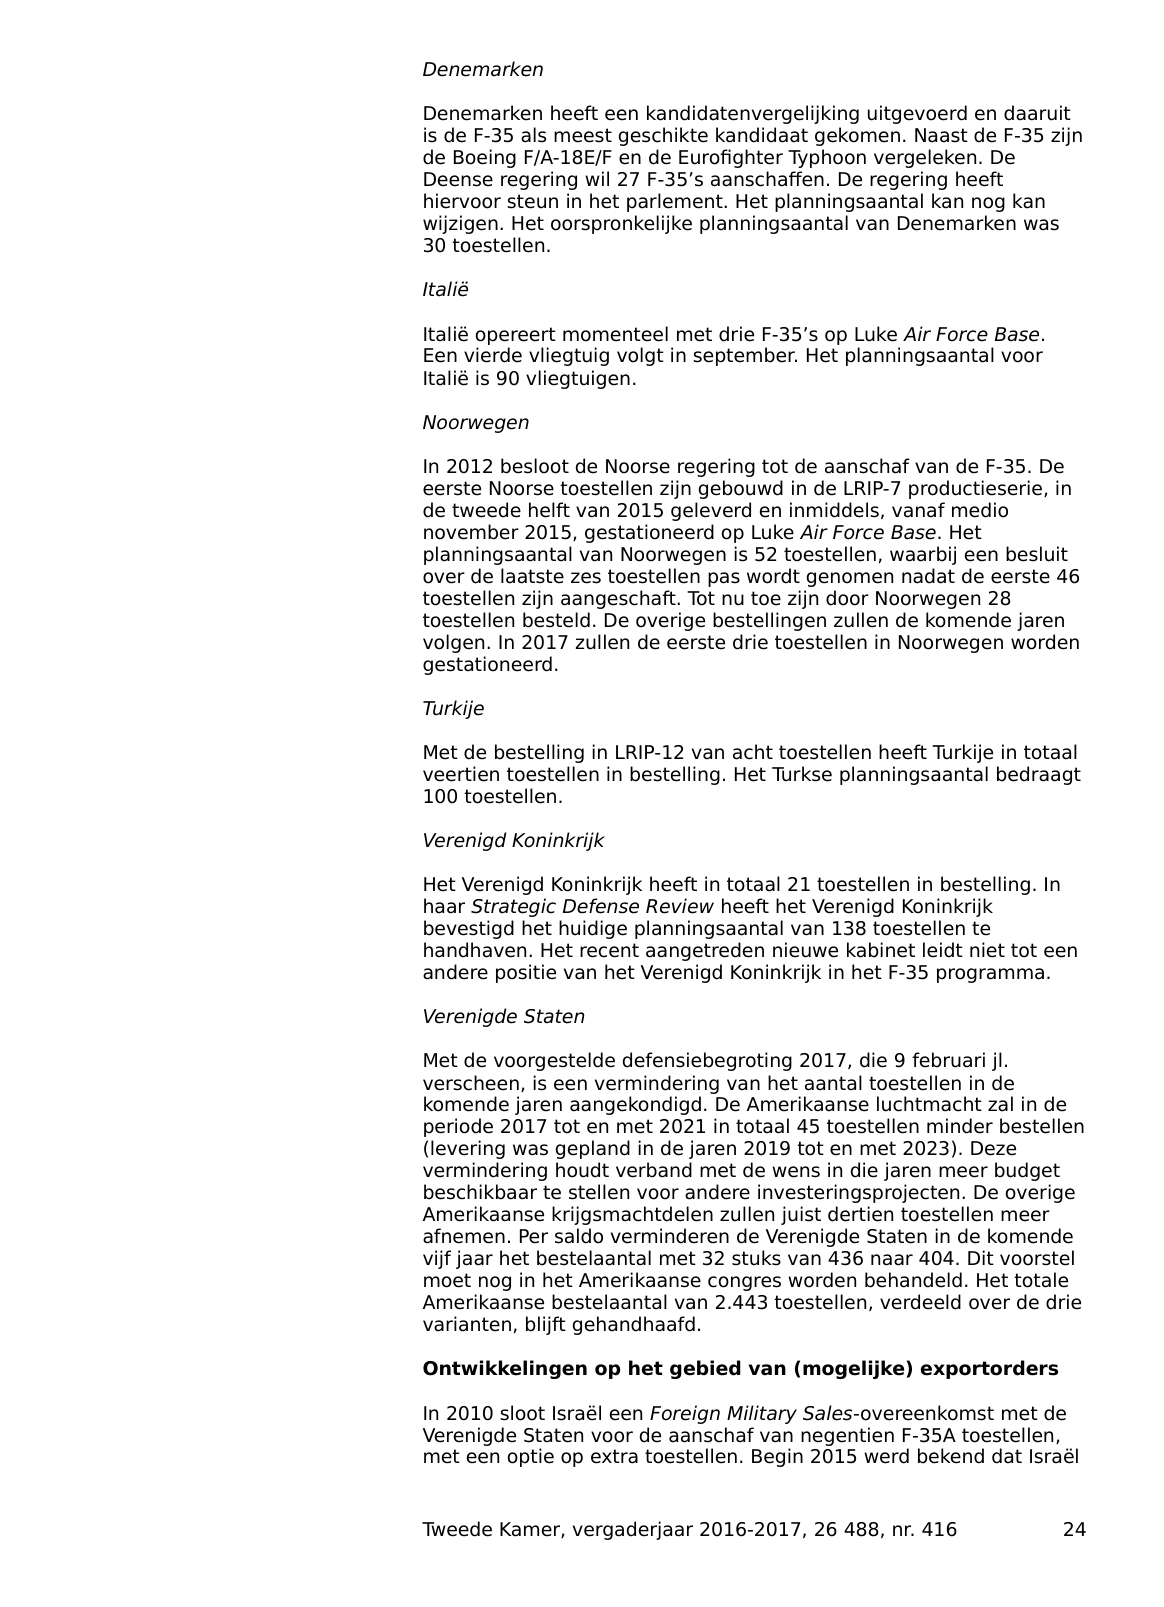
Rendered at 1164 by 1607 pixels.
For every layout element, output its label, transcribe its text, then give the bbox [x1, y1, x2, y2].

text Het Verenigd Koninkrijk heeft in totaal 21 toestellen in bestelling. In haar Strategic Defense Review heeft het Verenigd Koninkrijk bevestigd het huidige planningsaantal van 138 toestellen te handhaven. Het recent aangetreden nieuwe kabinet leidt niet tot een andere positie van het Verenigd Koninkrijk in het F-35 programma. [422, 874, 1087, 984]
text Met de bestelling in LRIP-12 van acht toestellen heeft Turkije in totaal veertien toestellen in bestelling. Het Turkse planningsaantal bedraagt 100 toestellen. [422, 742, 1087, 808]
subtitle Verenigd Koninkrijk [422, 830, 1087, 852]
subtitle Noorwegen [422, 412, 1087, 433]
text In 2010 sloot Israël een Foreign Military Sales-overeenkomst met de Verenigde Staten voor de aanschaf van negentien F-35A toestellen, met een optie op extra toestellen. Begin 2015 werd bekend dat Israël [422, 1402, 1087, 1468]
subtitle Turkije [422, 698, 1087, 720]
subtitle Ontwikkelingen op het gebied van (mogelijke) exportorders [422, 1358, 1087, 1380]
text Denemarken heeft een kandidatenvergelijking uitgevoerd en daaruit is de F-35 als meest geschikte kandidaat gekomen. Naast de F-35 zijn de Boeing F/A-18E/F en de Eurofighter Typhoon vergeleken. De Deense regering wil 27 F-35’s aanschaffen. De regering heeft hiervoor steun in het parlement. Het planningsaantal kan nog kan wijzigen. Het oorspronkelijke planningsaantal van Denemarken was 30 toestellen. [422, 103, 1087, 257]
text Italië opereert momenteel met drie F-35’s op Luke Air Force Base. Een vierde vliegtuig volgt in september. Het planningsaantal voor Italië is 90 vliegtuigen. [422, 323, 1087, 389]
subtitle Italië [422, 279, 1087, 301]
subtitle Verenigde Staten [422, 1006, 1087, 1028]
subtitle Denemarken [422, 59, 1087, 81]
text In 2012 besloot de Noorse regering tot de aanschaf van de F-35. De eerste Noorse toestellen zijn gebouwd in de LRIP-7 productieserie, in de tweede helft van 2015 geleverd en inmiddels, vanaf medio november 2015, gestationeerd op Luke Air Force Base. Het planningsaantal van Noorwegen is 52 toestellen, waarbij een besluit over de laatste zes toestellen pas wordt genomen nadat de eerste 46 toestellen zijn aangeschaft. Tot nu toe zijn door Noorwegen 28 toestellen besteld. De overige bestellingen zullen de komende jaren volgen. In 2017 zullen de eerste drie toestellen in Noorwegen worden gestationeerd. [422, 456, 1087, 676]
text Met de voorgestelde defensiebegroting 2017, die 9 februari jl. verscheen, is een vermindering van het aantal toestellen in de komende jaren aangekondigd. De Amerikaanse luchtmacht zal in de periode 2017 tot en met 2021 in totaal 45 toestellen minder bestellen (levering was gepland in de jaren 2019 tot en met 2023). Deze vermindering houdt verband met de wens in die jaren meer budget beschikbaar te stellen voor andere investeringsprojecten. De overige Amerikaanse krijgsmachtdelen zullen juist dertien toestellen meer afnemen. Per saldo verminderen de Verenigde Staten in de komende vijf jaar het bestelaantal met 32 stuks van 436 naar 404. Dit voorstel moet nog in het Amerikaanse congres worden behandeld. Het totale Amerikaanse bestelaantal van 2.443 toestellen, verdeeld over de drie varianten, blijft gehandhaafd. [422, 1050, 1087, 1336]
